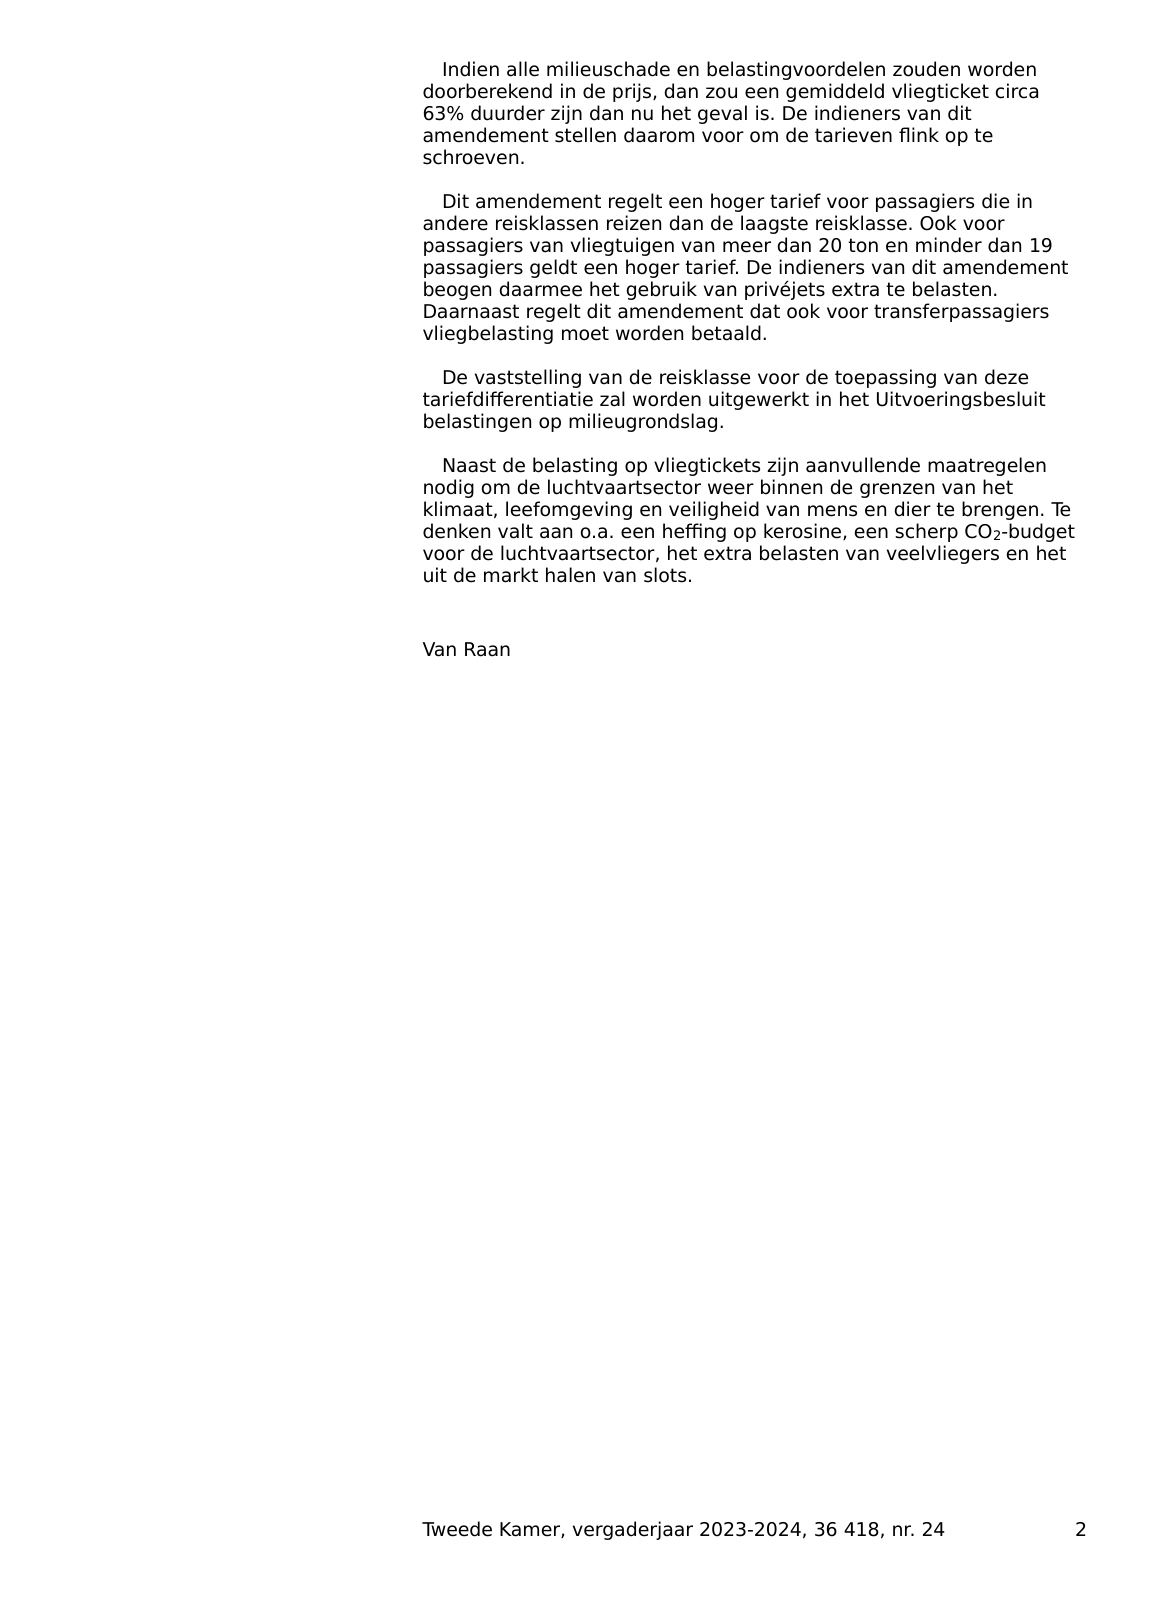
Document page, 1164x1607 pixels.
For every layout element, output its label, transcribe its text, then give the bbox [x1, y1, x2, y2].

text Dit amendement regelt een hoger tarief voor passagiers die in andere reisklassen reizen dan de laagste reisklasse. Ook voor passagiers van vliegtuigen van meer dan 20 ton en minder dan 19 passagiers geldt een hoger tarief. De indieners van dit amendement beogen daarmee het gebruik van privéjets extra te belasten. Daarnaast regelt dit amendement dat ook voor transferpassagiers vliegbelasting moet worden betaald. [422, 191, 1087, 345]
text Indien alle milieuschade en belastingvoordelen zouden worden doorberekend in de prijs, dan zou een gemiddeld vliegticket circa 63% duurder zijn dan nu het geval is. De indieners van dit amendement stellen daarom voor om de tarieven flink op te schroeven. [422, 59, 1087, 169]
text Van Raan [422, 617, 1087, 661]
text De vaststelling van de reisklasse voor de toepassing van deze tariefdifferentiatie zal worden uitgewerkt in het Uitvoeringsbesluit belastingen op milieugrondslag. [422, 367, 1087, 433]
text Naast de belasting op vliegtickets zijn aanvullende maatregelen nodig om de luchtvaartsector weer binnen de grenzen van het klimaat, leefomgeving en veiligheid van mens en dier te brengen. Te denken valt aan o.a. een heffing op kerosine, een scherp CO2-budget voor de luchtvaartsector, het extra belasten van veelvliegers en het uit de markt halen van slots. [422, 455, 1087, 587]
